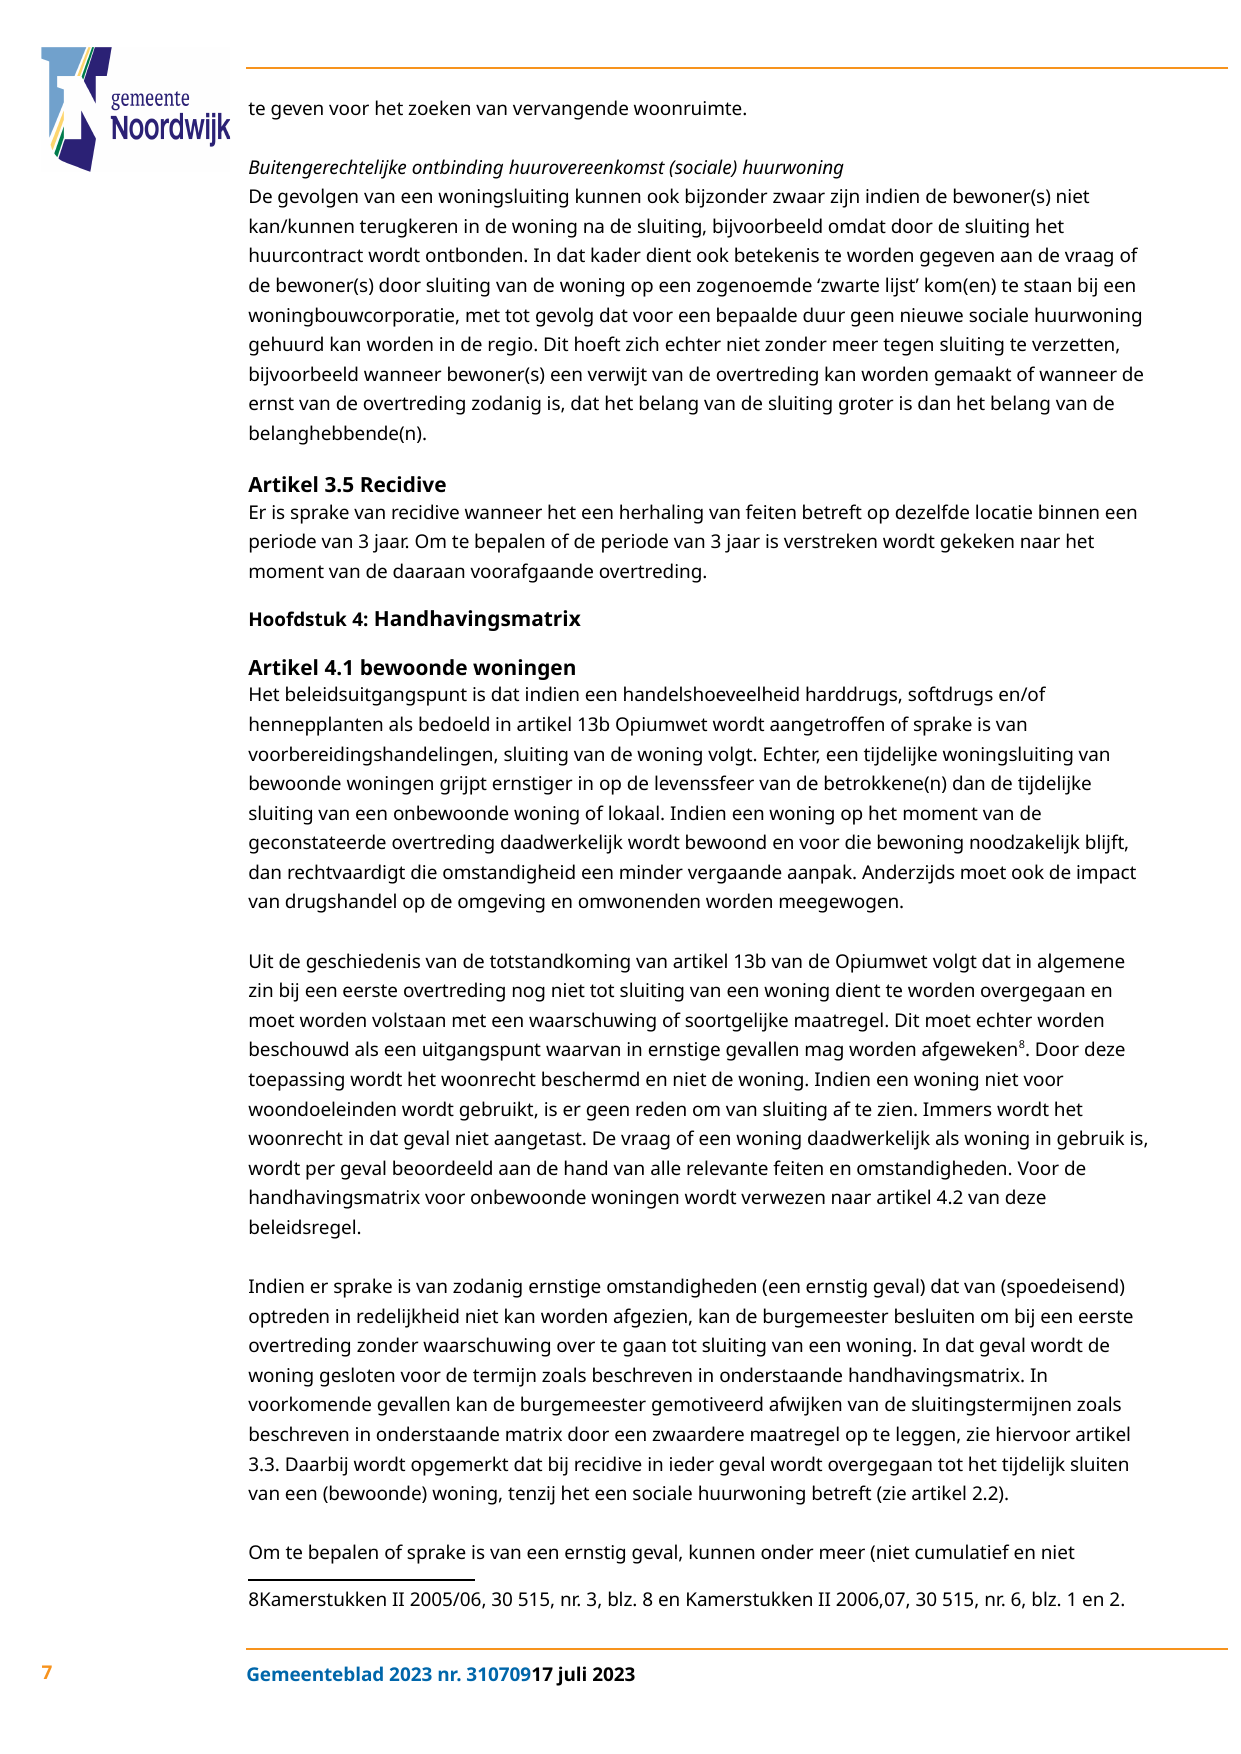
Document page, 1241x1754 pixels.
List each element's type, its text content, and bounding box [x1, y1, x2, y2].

text te geven voor het zoeken van vervangende woonruimte. [248, 95, 1152, 121]
text Het beleidsuitgangspunt is dat indien een handelshoeveelheid harddrugs, softdrugs en/of hennepplanten als bedoeld in artikel 13b Opiumwet wordt aangetroffen of sprake is van voorbereidingshandelingen, sluiting van de woning volgt. Echter, een tijdelijke woningsluiting van bewoonde woningen grijpt ernstiger in op de levenssfeer van de betrokkene(n) dan de tijdelijke sluiting van een onbewoonde woning of lokaal. Indien een woning op het moment van de geconstateerde overtreding daadwerkelijk wordt bewoond en voor die bewoning noodzakelijk blijft, dan rechtvaardigt die omstandigheid een minder vergaande aanpak. Anderzijds moet ook de impact van drugshandel op de omgeving en omwonenden worden meegewogen. [248, 682, 1152, 914]
text Om te bepalen of sprake is van een ernstig geval, kunnen onder meer (niet cumulatief en niet [248, 1539, 1152, 1565]
text De gevolgen van een woningsluiting kunnen ook bijzonder zwaar zijn indien de bewoner(s) niet kan/kunnen terugkeren in de woning na de sluiting, bijvoorbeeld omdat door de sluiting het huurcontract wordt ontbonden. In dat kader dient ook betekenis te worden gegeven aan de vraag of de bewoner(s) door sluiting van de woning op een zogenoemde ‘zwarte lijst’ kom(en) te staan bij een woningbouwcorporatie, met tot gevolg dat voor een bepaalde duur geen nieuwe sociale huurwoning gehuurd kan worden in de regio. Dit hoeft zich echter niet zonder meer tegen sluiting te verzetten, bijvoorbeeld wanneer bewoner(s) een verwijt van de overtreding kan worden gemaakt of wanneer de ernst van de overtreding zodanig is, dat het belang van de sluiting groter is dan het belang van de belanghebbende(n). [248, 183, 1152, 446]
text Hoofdstuk 4: Handhavingsmatrix [248, 604, 1152, 632]
text Indien er sprake is van zodanig ernstige omstandigheden (een ernstig geval) dat van (spoedeisend) optreden in redelijkheid niet kan worden afgezien, kan de burgemeester besluiten om bij een eerste overtreding zonder waarschuwing over te gaan tot sluiting van een woning. In dat geval wordt de woning gesloten voor de termijn zoals beschreven in onderstaande handhavingsmatrix. In voorkomende gevallen kan de burgemeester gemotiveerd afwijken van de sluitingstermijnen zoals beschreven in onderstaande matrix door een zwaardere maatregel op te leggen, zie hiervoor artikel 3.3. Daarbij wordt opgemerkt dat bij recidive in ieder geval wordt overgegaan tot het tijdelijk sluiten van een (bewoonde) woning, tenzij het een sociale huurwoning betreft (zie artikel 2.2). [248, 1273, 1152, 1506]
picture [41, 47, 231, 172]
text Artikel 4.1 bewoonde woningen [248, 653, 1152, 682]
text Uit de geschiedenis van de totstandkoming van artikel 13b van de Opiumwet volgt dat in algemene zin bij een eerste overtreding nog niet tot sluiting van een woning dient te worden overgegaan en moet worden volstaan met een waarschuwing of soortgelijke maatregel. Dit moet echter worden beschouwd als een uitgangspunt waarvan in ernstige gevallen mag worden afgeweken. Door deze toepassing wordt het woonrecht beschermd en niet de woning. Indien een woning niet voor woondoeleinden wordt gebruikt, is er geen reden om van sluiting af te zien. Immers wordt het woonrecht in dat geval niet aangetast. De vraag of een woning daadwerkelijk als woning in gebruik is, wordt per geval beoordeeld aan de hand van alle relevante feiten en omstandigheden. Voor de handhavingsmatrix voor onbewoonde woningen wordt verwezen naar artikel 4.2 van deze beleidsregel. [248, 948, 1152, 1240]
text Buitengerechtelijke ontbinding huurovereenkomst (sociale) huurwoning [248, 154, 1152, 180]
text Kamerstukken II 2005/06, 30 515, nr. 3, blz. 8 en Kamerstukken II 2006,07, 30 515, nr. 6, blz. 1 en 2. [248, 1586, 1152, 1612]
text Er is sprake van recidive wanneer het een herhaling van feiten betreft op dezelfde locatie binnen een periode van 3 jaar. Om te bepalen of de periode van 3 jaar is verstreken wordt gekeken naar het moment van de daaraan voorafgaande overtreding. [248, 499, 1152, 584]
text Artikel 3.5 Recidive [248, 471, 1152, 499]
